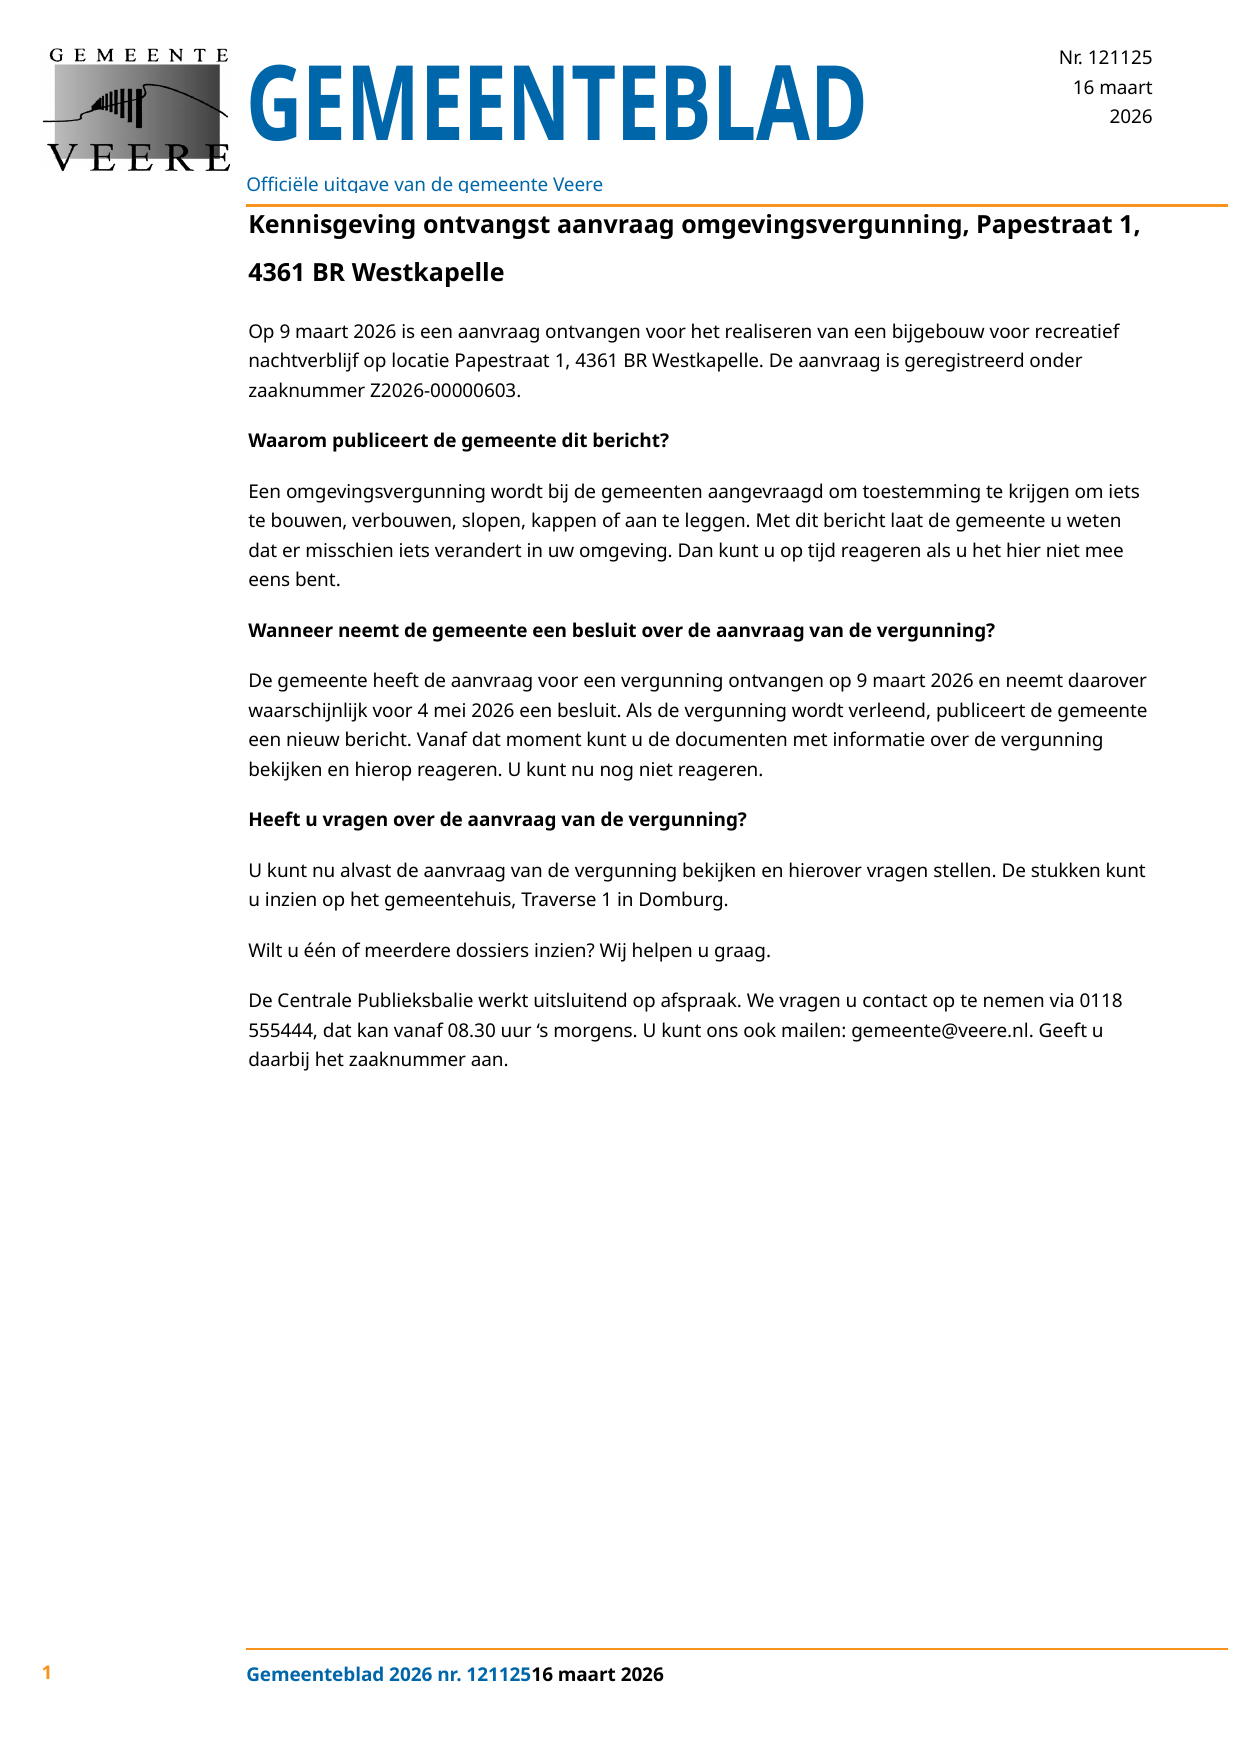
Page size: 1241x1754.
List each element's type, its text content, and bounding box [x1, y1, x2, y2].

text U kunt nu alvast de aanvraag van de vergunning bekijken en hierover vragen stellen. De stukken kunt u inzien op het gemeentehuis, Traverse 1 in Domburg. [248, 857, 1152, 912]
text De Centrale Publieksbalie werkt uitsluitend op afspraak. We vragen u contact op te nemen via 0118 555444, dat kan vanaf 08.30 uur ‘s morgens. U kunt ons ook mailen: gemeente@veere.nl. Geeft u daarbij het zaaknummer aan. [248, 987, 1152, 1072]
text Op 9 maart 2026 is een aanvraag ontvangen voor het realiseren van een bijgebouw voor recreatief nachtverblijf op locatie Papestraat 1, 4361 BR Westkapelle. De aanvraag is geregistreerd onder zaaknummer Z2026-00000603. [248, 318, 1152, 403]
text De gemeente heeft de aanvraag voor een vergunning ontvangen op 9 maart 2026 en neemt daarover waarschijnlijk voor 4 mei 2026 een besluit. Als de vergunning wordt verleend, publiceert de gemeente een nieuw bericht. Vanaf dat moment kunt u de documenten met informatie over de vergunning bekijken en hierop reageren. U kunt nu nog niet reageren. [248, 667, 1152, 782]
text Wanneer neemt de gemeente een besluit over de aanvraag van de vergunning? [248, 617, 1152, 643]
text Waarom publiceert de gemeente dit bericht? [248, 427, 1152, 453]
picture [41, 47, 231, 172]
text Wilt u één of meerdere dossiers inzien? Wij helpen u graag. [248, 937, 1152, 963]
text Kennisgeving ontvangst aanvraag omgevingsvergunning, Papestraat 1, 4361 BR Westkapelle [248, 207, 1152, 288]
text Heeft u vragen over de aanvraag van de vergunning? [248, 807, 1152, 832]
text Een omgevingsvergunning wordt bij de gemeenten aangevraagd om toestemming te krijgen om iets te bouwen, verbouwen, slopen, kappen of aan te leggen. Met dit bericht laat de gemeente u weten dat er misschien iets verandert in uw omgeving. Dan kunt u op tijd reageren als u het hier niet mee eens bent. [248, 478, 1152, 592]
